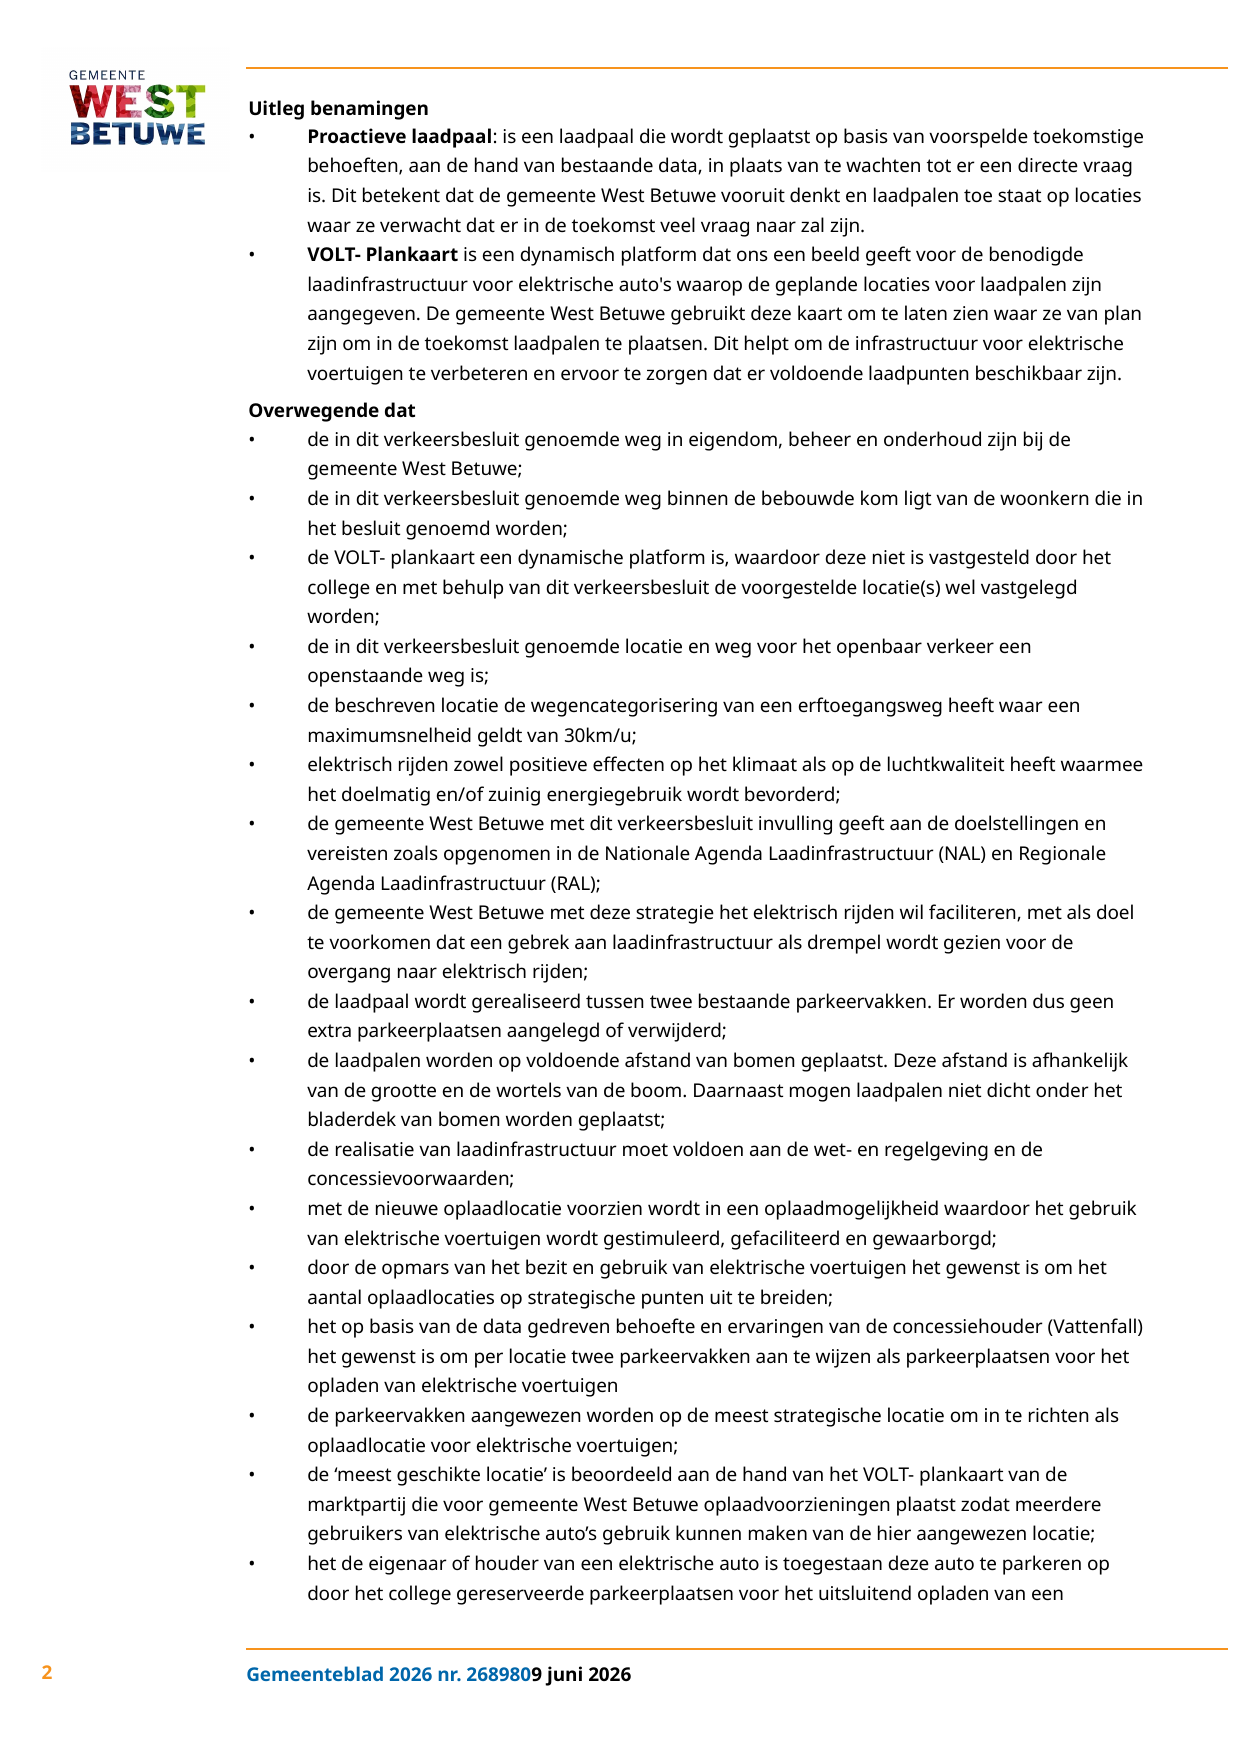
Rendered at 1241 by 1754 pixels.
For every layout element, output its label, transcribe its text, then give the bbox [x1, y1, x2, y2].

list Proactieve laadpaal: is een laadpaal die wordt geplaatst op basis van voorspelde toekomstige behoeften, aan de hand van bestaande data, in plaats van te wachten tot er een directe vraag is. Dit betekent dat de gemeente West Betuwe vooruit denkt en laadpalen toe staat op locaties waar ze verwacht dat er in de toekomst veel vraag naar zal zijn. [248, 123, 1152, 238]
list de parkeervakken aangewezen worden op de meest strategische locatie om in te richten als oplaadlocatie voor elektrische voertuigen; [248, 1402, 1152, 1458]
list de ‘meest geschikte locatie’ is beoordeeld aan de hand van het VOLT- plankaart van de marktpartij die voor gemeente West Betuwe oplaadvoorzieningen plaatst zodat meerdere gebruikers van elektrische auto’s gebruik kunnen maken van de hier aangewezen locatie; [248, 1461, 1152, 1546]
list de in dit verkeersbesluit genoemde locatie en weg voor het openbaar verkeer een openstaande weg is; [248, 633, 1152, 688]
list met de nieuwe oplaadlocatie voorzien wordt in een oplaadmogelijkheid waardoor het gebruik van elektrische voertuigen wordt gestimuleerd, gefaciliteerd en gewaarborgd; [248, 1195, 1152, 1251]
list door de opmars van het bezit en gebruik van elektrische voertuigen het gewenst is om het aantal oplaadlocaties op strategische punten uit te breiden; [248, 1254, 1152, 1310]
list de VOLT- plankaart een dynamische platform is, waardoor deze niet is vastgesteld door het college en met behulp van dit verkeersbesluit de voorgestelde locatie(s) wel vastgelegd worden; [248, 544, 1152, 629]
list de gemeente West Betuwe met dit verkeersbesluit invulling geeft aan de doelstellingen en vereisten zoals opgenomen in de Nationale Agenda Laadinfrastructuur (NAL) en Regionale Agenda Laadinfrastructuur (RAL); [248, 811, 1152, 896]
text Uitleg benamingen [248, 95, 1152, 121]
list VOLT- Plankaart is een dynamisch platform dat ons een beeld geeft voor de benodigde laadinfrastructuur voor elektrische auto's waarop de geplande locaties voor laadpalen zijn aangegeven. De gemeente West Betuwe gebruikt deze kaart om te laten zien waar ze van plan zijn om in de toekomst laadpalen te plaatsen. Dit helpt om de infrastructuur voor elektrische voertuigen te verbeteren en ervoor te zorgen dat er voldoende laadpunten beschikbaar zijn. [248, 241, 1152, 386]
text Overwegende dat [248, 398, 1152, 423]
picture [41, 47, 231, 172]
list de in dit verkeersbesluit genoemde weg binnen de bebouwde kom ligt van de woonkern die in het besluit genoemd worden; [248, 485, 1152, 541]
list het op basis van de data gedreven behoefte en ervaringen van de concessiehouder (Vattenfall) het gewenst is om per locatie twee parkeervakken aan te wijzen als parkeerplaatsen voor het opladen van elektrische voertuigen [248, 1313, 1152, 1398]
list de gemeente West Betuwe met deze strategie het elektrisch rijden wil faciliteren, met als doel te voorkomen dat een gebrek aan laadinfrastructuur als drempel wordt gezien voor de overgang naar elektrisch rijden; [248, 899, 1152, 984]
list de realisatie van laadinfrastructuur moet voldoen aan de wet- en regelgeving en de concessievoorwaarden; [248, 1136, 1152, 1191]
list elektrisch rijden zowel positieve effecten op het klimaat als op de luchtkwaliteit heeft waarmee het doelmatig en/of zuinig energiegebruik wordt bevorderd; [248, 751, 1152, 807]
list de beschreven locatie de wegencategorisering van een erftoegangsweg heeft waar een maximumsnelheid geldt van 30km/u; [248, 692, 1152, 748]
list de laadpalen worden op voldoende afstand van bomen geplaatst. Deze afstand is afhankelijk van de grootte en de wortels van de boom. Daarnaast mogen laadpalen niet dicht onder het bladerdek van bomen worden geplaatst; [248, 1047, 1152, 1132]
list de in dit verkeersbesluit genoemde weg in eigendom, beheer en onderhoud zijn bij de gemeente West Betuwe; [248, 426, 1152, 481]
list de laadpaal wordt gerealiseerd tussen twee bestaande parkeervakken. Er worden dus geen extra parkeerplaatsen aangelegd of verwijderd; [248, 988, 1152, 1043]
list het de eigenaar of houder van een elektrische auto is toegestaan deze auto te parkeren op door het college gereserveerde parkeerplaatsen voor het uitsluitend opladen van een [248, 1550, 1152, 1606]
